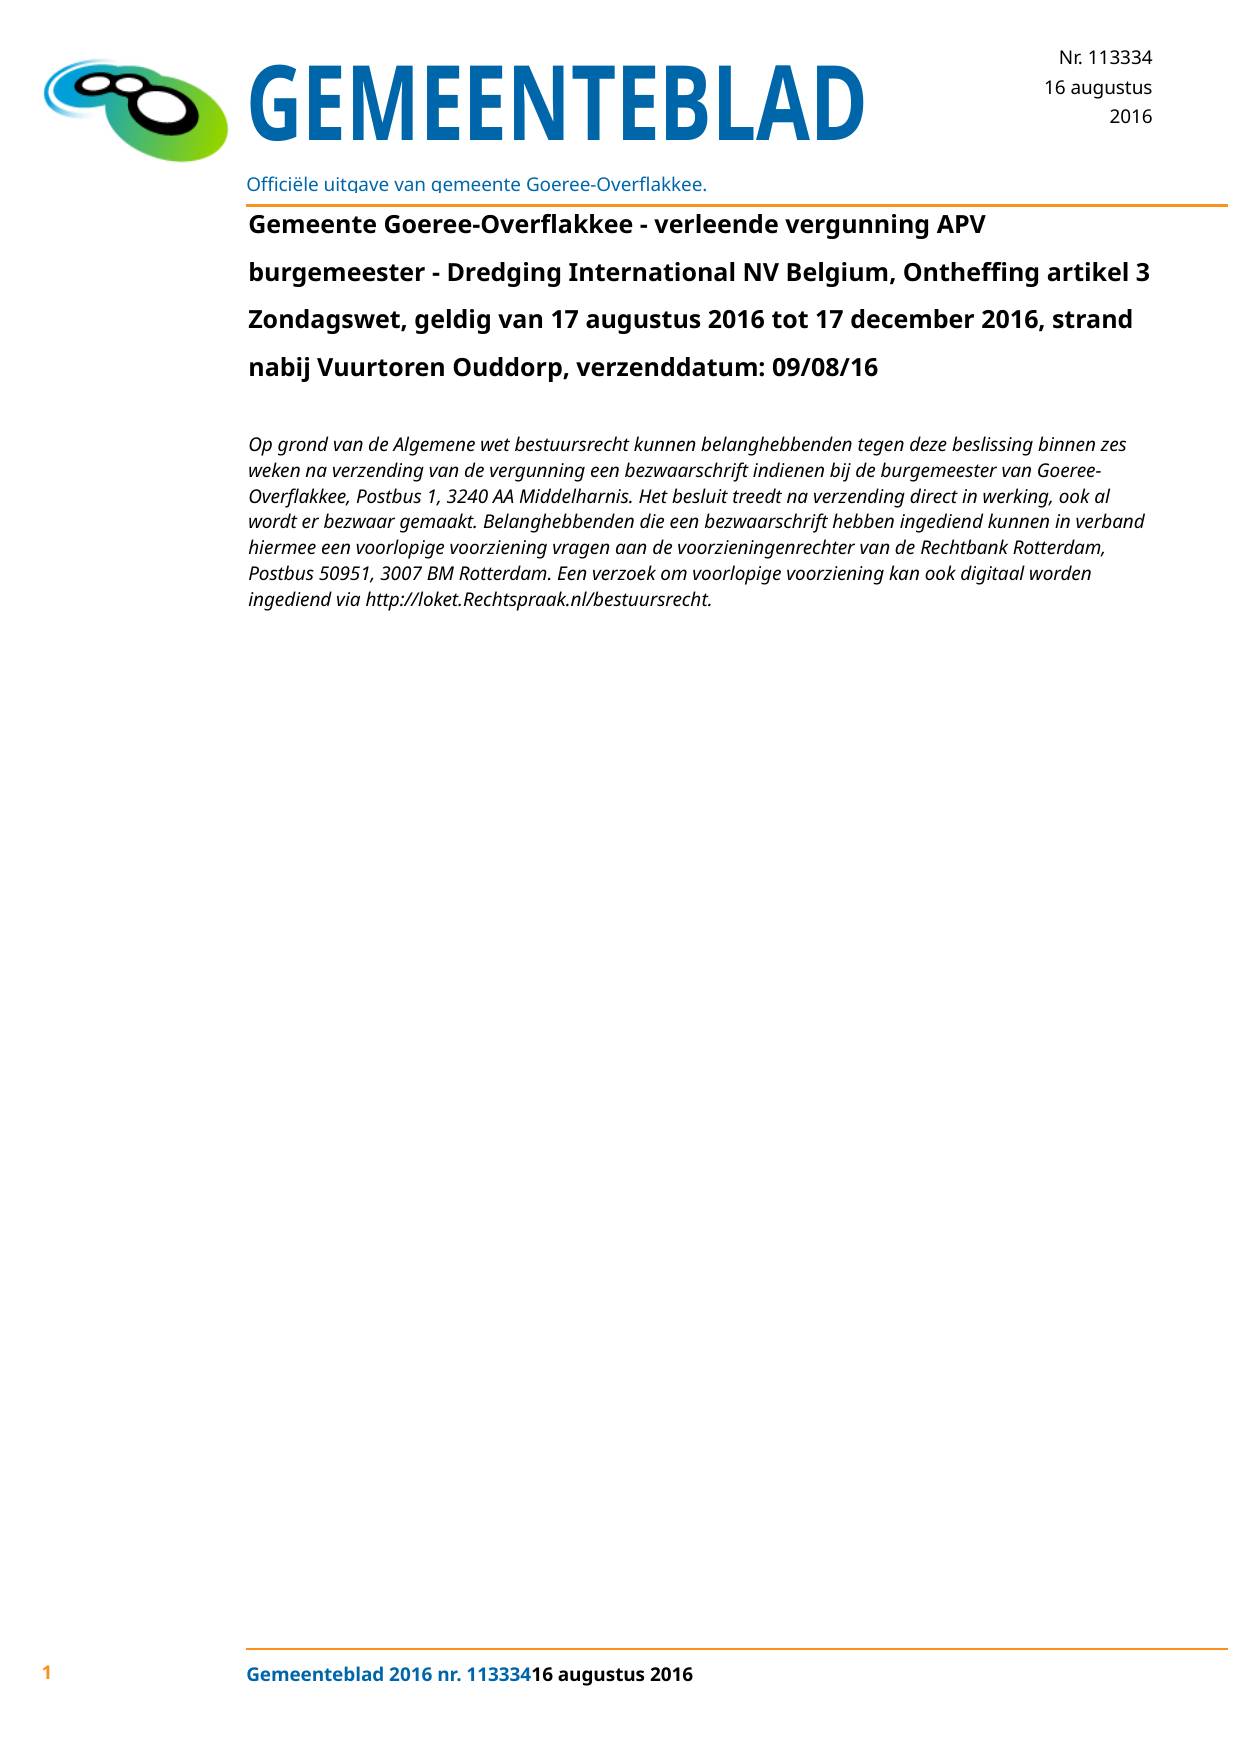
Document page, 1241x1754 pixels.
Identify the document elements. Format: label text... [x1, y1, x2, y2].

text Gemeente Goeree-Overflakkee - verleende vergunning APV burgemeester - Dredging International NV Belgium, Ontheffing artikel 3 Zondagswet, geldig van 17 augustus 2016 tot 17 december 2016, strand nabij Vuurtoren Ouddorp, verzenddatum: 09/08/16 [248, 207, 1152, 384]
text Op grond van de Algemene wet bestuursrecht kunnen belanghebbenden tegen deze beslissing binnen zes weken na verzending van de vergunning een bezwaarschrift indienen bij de burgemeester van Goeree-Overflakkee, Postbus 1, 3240 AA Middelharnis. Het besluit treedt na verzending direct in werking, ook al wordt er bezwaar gemaakt. Belanghebbenden die een bezwaarschrift hebben ingediend kunnen in verband hiermee een voorlopige voorziening vragen aan de voorzieningenrechter van de Rechtbank Rotterdam, Postbus 50951, 3007 BM Rotterdam. Een verzoek om voorlopige voorziening kan ook digitaal worden ingediend via http://loket.Rechtspraak.nl/bestuursrecht. [248, 431, 1152, 611]
picture [41, 47, 231, 172]
